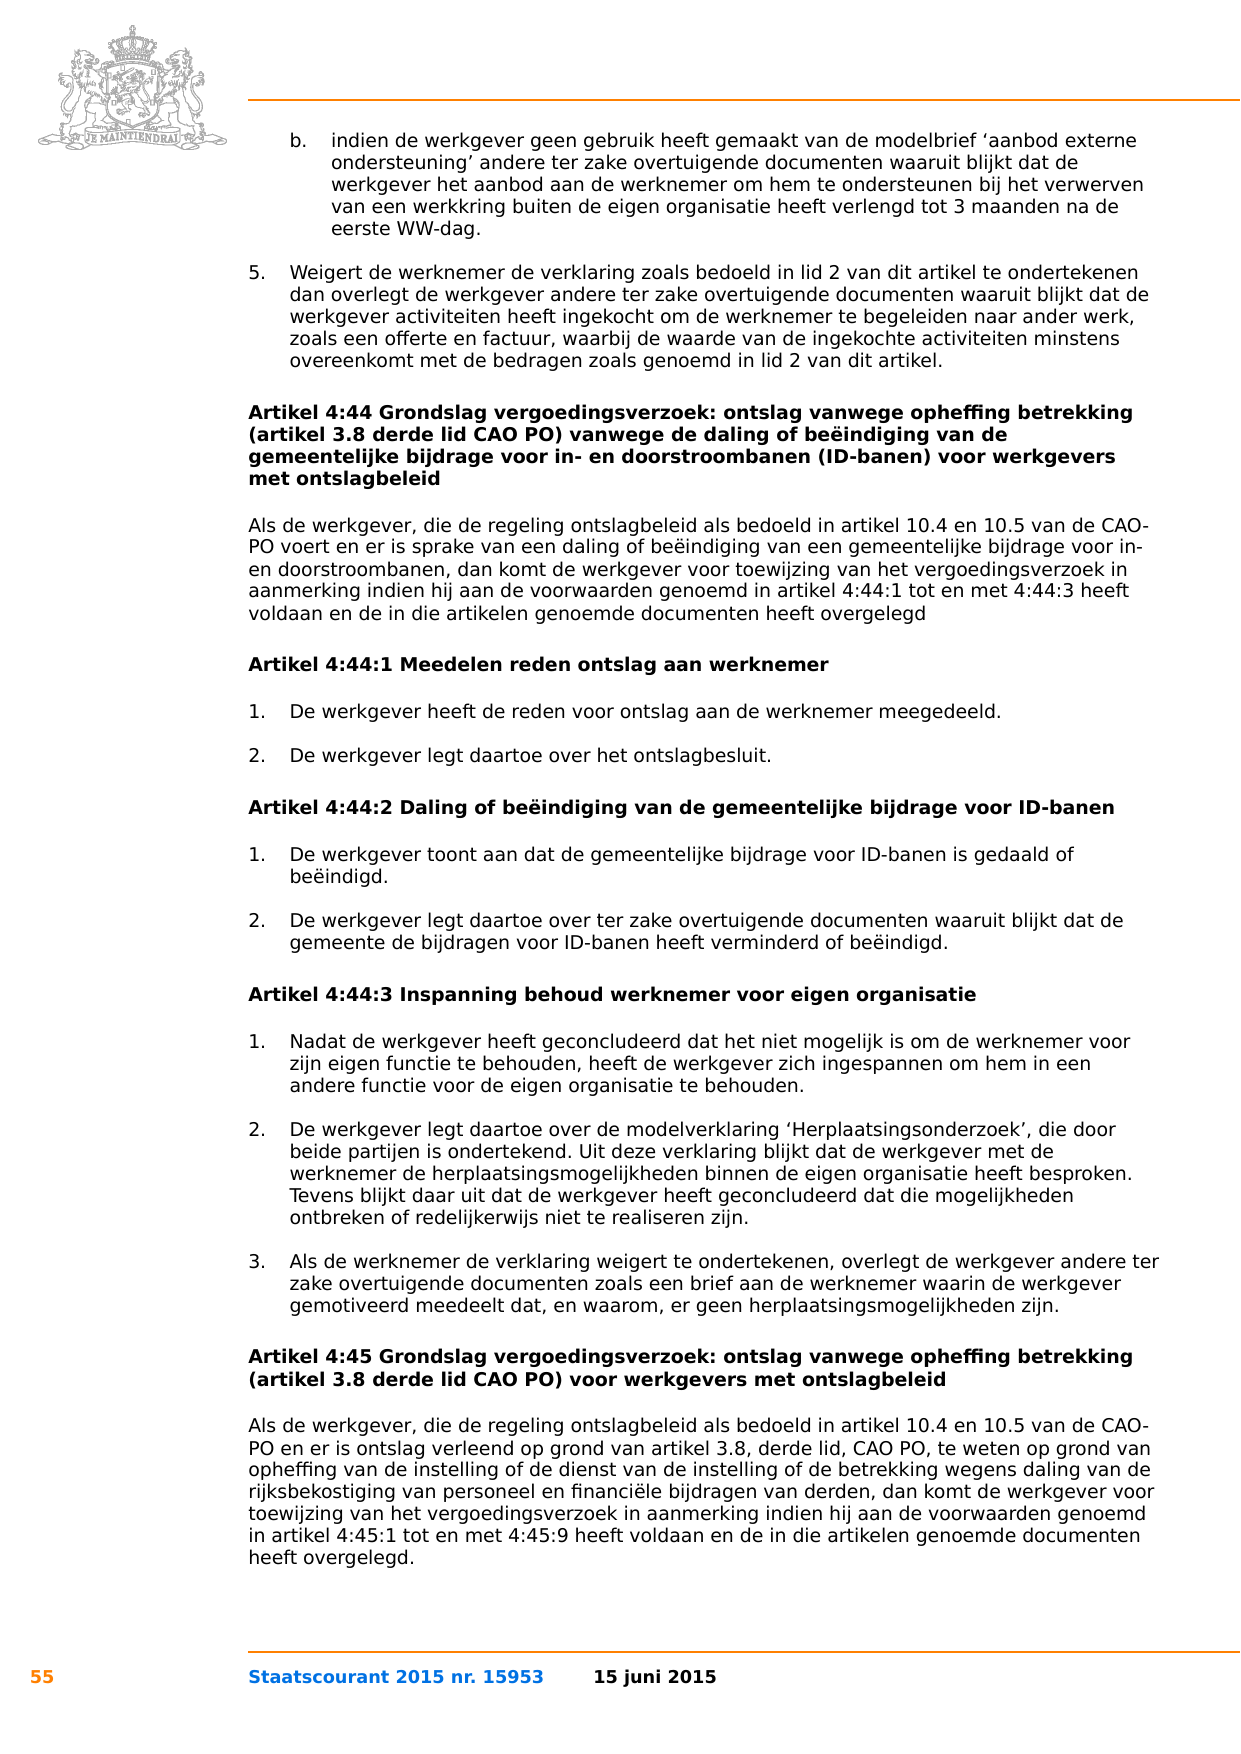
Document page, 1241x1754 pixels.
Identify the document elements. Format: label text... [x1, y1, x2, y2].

subtitle Artikel 4:44:2 Daling of beëindiging van de gemeentelijke bijdrage voor ID-banen [248, 797, 1163, 819]
text b. indien de werkgever geen gebruik heeft gemaakt van de modelbrief ‘aanbod externe ondersteuning’ andere ter zake overtuigende documenten waaruit blijkt dat de werkgever het aanbod aan de werknemer om hem te ondersteunen bij het verwerven van een werkkring buiten de eigen organisatie heeft verlengd tot 3 maanden na de eerste WW-dag. [289, 130, 1163, 240]
text 2. De werkgever legt daartoe over het ontslagbesluit. [248, 745, 1163, 767]
text Als de werkgever, die de regeling ontslagbeleid als bedoeld in artikel 10.4 en 10.5 van de CAO-PO voert en er is sprake van een daling of beëindiging van een gemeentelijke bijdrage voor in- en doorstroombanen, dan komt de werkgever voor toewijzing van het vergoedingsverzoek in aanmerking indien hij aan de voorwaarden genoemd in artikel 4:44:1 tot en met 4:44:3 heeft voldaan en de in die artikelen genoemde documenten heeft overgelegd [248, 514, 1163, 624]
text Als de werkgever, die de regeling ontslagbeleid als bedoeld in artikel 10.4 en 10.5 van de CAO-PO en er is ontslag verleend op grond van artikel 3.8, derde lid, CAO PO, te weten op grond van opheffing van de instelling of de dienst van de instelling of de betrekking wegens daling van de rijksbekostiging van personeel en financiële bijdragen van derden, dan komt de werkgever voor toewijzing van het vergoedingsverzoek in aanmerking indien hij aan de voorwaarden genoemd in artikel 4:45:1 tot en met 4:45:9 heeft voldaan en de in die artikelen genoemde documenten heeft overgelegd. [248, 1415, 1163, 1569]
text 1. De werkgever heeft de reden voor ontslag aan de werknemer meegedeeld. [248, 701, 1163, 723]
text 1. De werkgever toont aan dat de gemeentelijke bijdrage voor ID-banen is gedaald of beëindigd. [248, 844, 1163, 888]
subtitle Artikel 4:44 Grondslag vergoedingsverzoek: ontslag vanwege opheffing betrekking (artikel 3.8 derde lid CAO PO) vanwege de daling of beëindiging van de gemeentelijke bijdrage voor in- en doorstroombanen (ID-banen) voor werkgevers met ontslagbeleid [248, 402, 1163, 489]
text 2. De werkgever legt daartoe over ter zake overtuigende documenten waaruit blijkt dat de gemeente de bijdragen voor ID-banen heeft verminderd of beëindigd. [248, 910, 1163, 954]
text 5. Weigert de werknemer de verklaring zoals bedoeld in lid 2 van dit artikel te ondertekenen dan overlegt de werkgever andere ter zake overtuigende documenten waaruit blijkt dat de werkgever activiteiten heeft ingekocht om de werknemer te begeleiden naar ander werk, zoals een offerte en factuur, waarbij de waarde van de ingekochte activiteiten minstens overeenkomt met de bedragen zoals genoemd in lid 2 van dit artikel. [248, 262, 1163, 372]
text 2. De werkgever legt daartoe over de modelverklaring ‘Herplaatsingsonderzoek’, die door beide partijen is ondertekend. Uit deze verklaring blijkt dat de werkgever met de werknemer de herplaatsingsmogelijkheden binnen de eigen organisatie heeft besproken. Tevens blijkt daar uit dat de werkgever heeft geconcludeerd dat die mogelijkheden ontbreken of redelijkerwijs niet te realiseren zijn. [248, 1119, 1163, 1229]
subtitle Artikel 4:45 Grondslag vergoedingsverzoek: ontslag vanwege opheffing betrekking (artikel 3.8 derde lid CAO PO) voor werkgevers met ontslagbeleid [248, 1346, 1163, 1390]
subtitle Artikel 4:44:3 Inspanning behoud werknemer voor eigen organisatie [248, 984, 1163, 1006]
text 1. Nadat de werkgever heeft geconcludeerd dat het niet mogelijk is om de werknemer voor zijn eigen functie te behouden, heeft de werkgever zich ingespannen om hem in een andere functie voor de eigen organisatie te behouden. [248, 1031, 1163, 1097]
text 3. Als de werknemer de verklaring weigert te ondertekenen, overlegt de werkgever andere ter zake overtuigende documenten zoals een brief aan de werknemer waarin de werkgever gemotiveerd meedeelt dat, en waarom, er geen herplaatsingsmogelijkheden zijn. [248, 1251, 1163, 1316]
picture [38, 25, 227, 150]
subtitle Artikel 4:44:1 Meedelen reden ontslag aan werknemer [248, 654, 1163, 676]
